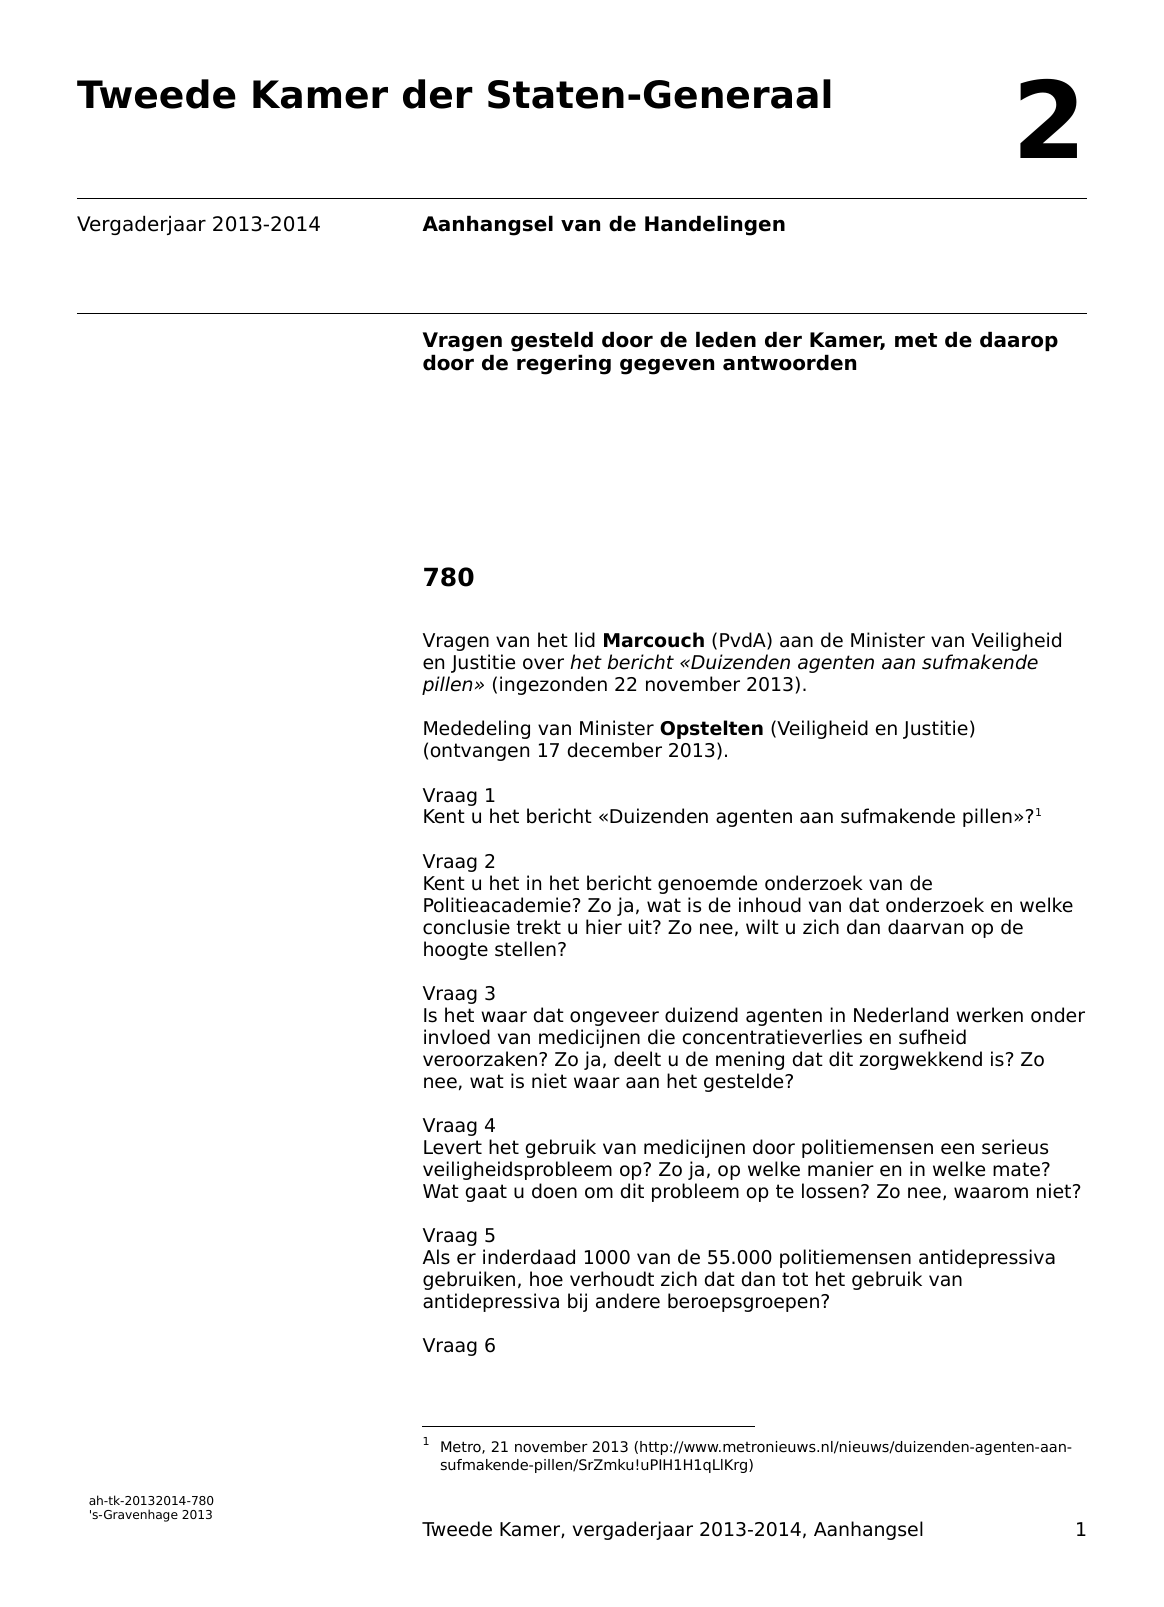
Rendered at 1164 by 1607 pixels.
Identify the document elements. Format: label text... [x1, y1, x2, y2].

text 780 [422, 563, 1087, 592]
text Levert het gebruik van medicijnen door politiemensen een serieus veiligheidsprobleem op? Zo ja, op welke manier en in welke mate? Wat gaat u doen om dit probleem op te lossen? Zo nee, waarom niet? [422, 1137, 1087, 1203]
text Vraag 1 [422, 784, 1087, 806]
table_header Tweede Kamer der Staten-Generaal [77, 59, 886, 198]
text Metro, 21 november 2013 (http://www.metronieuws.nl/nieuws/duizenden-agenten-aan-sufmakende-pillen/SrZmku!uPIH1H1qLlKrg) [422, 1435, 1087, 1474]
table_cell [77, 314, 422, 375]
text 's-Gravenhage 2013 [88, 1508, 323, 1522]
text Mededeling van Minister Opstelten (Veiligheid en Justitie) (ontvangen 17 december 2013). [422, 718, 1087, 762]
table_cell Vragen gesteld door de leden der Kamer, met de daarop door de regering gegeven antwoorden [422, 314, 1087, 375]
text Als er inderdaad 1000 van de 55.000 politiemensen antidepressiva gebruiken, hoe verhoudt zich dat dan tot het gebruik van antidepressiva bij andere beroepsgroepen? [422, 1247, 1087, 1313]
text Is het waar dat ongeveer duizend agenten in Nederland werken onder invloed van medicijnen die concentratieverlies en sufheid veroorzaken? Zo ja, deelt u de mening dat dit zorgwekkend is? Zo nee, wat is niet waar aan het gestelde? [422, 1005, 1087, 1093]
text Vraag 4 [422, 1115, 1087, 1137]
text Kent u het in het bericht genoemde onderzoek van de Politieacademie? Zo ja, wat is de inhoud van dat onderzoek en welke conclusie trekt u hier uit? Zo nee, wilt u zich dan daarvan op de hoogte stellen? [422, 873, 1087, 961]
text Vraag 5 [422, 1225, 1087, 1247]
text ah-tk-20132014-780 [88, 1494, 323, 1508]
table_header 2 [886, 59, 1087, 198]
table_cell Aanhangsel van de Handelingen [422, 199, 1087, 313]
text Vraag 3 [422, 983, 1087, 1005]
text Vraag 6 [422, 1335, 1087, 1357]
text Vragen van het lid Marcouch (PvdA) aan de Minister van Veiligheid en Justitie over het bericht «Duizenden agenten aan sufmakende pillen» (ingezonden 22 november 2013). [422, 630, 1087, 696]
text Vraag 2 [422, 851, 1087, 873]
text Kent u het bericht «Duizenden agenten aan sufmakende pillen»? [422, 806, 1087, 828]
table_cell Vergaderjaar 2013-2014 [77, 199, 422, 313]
